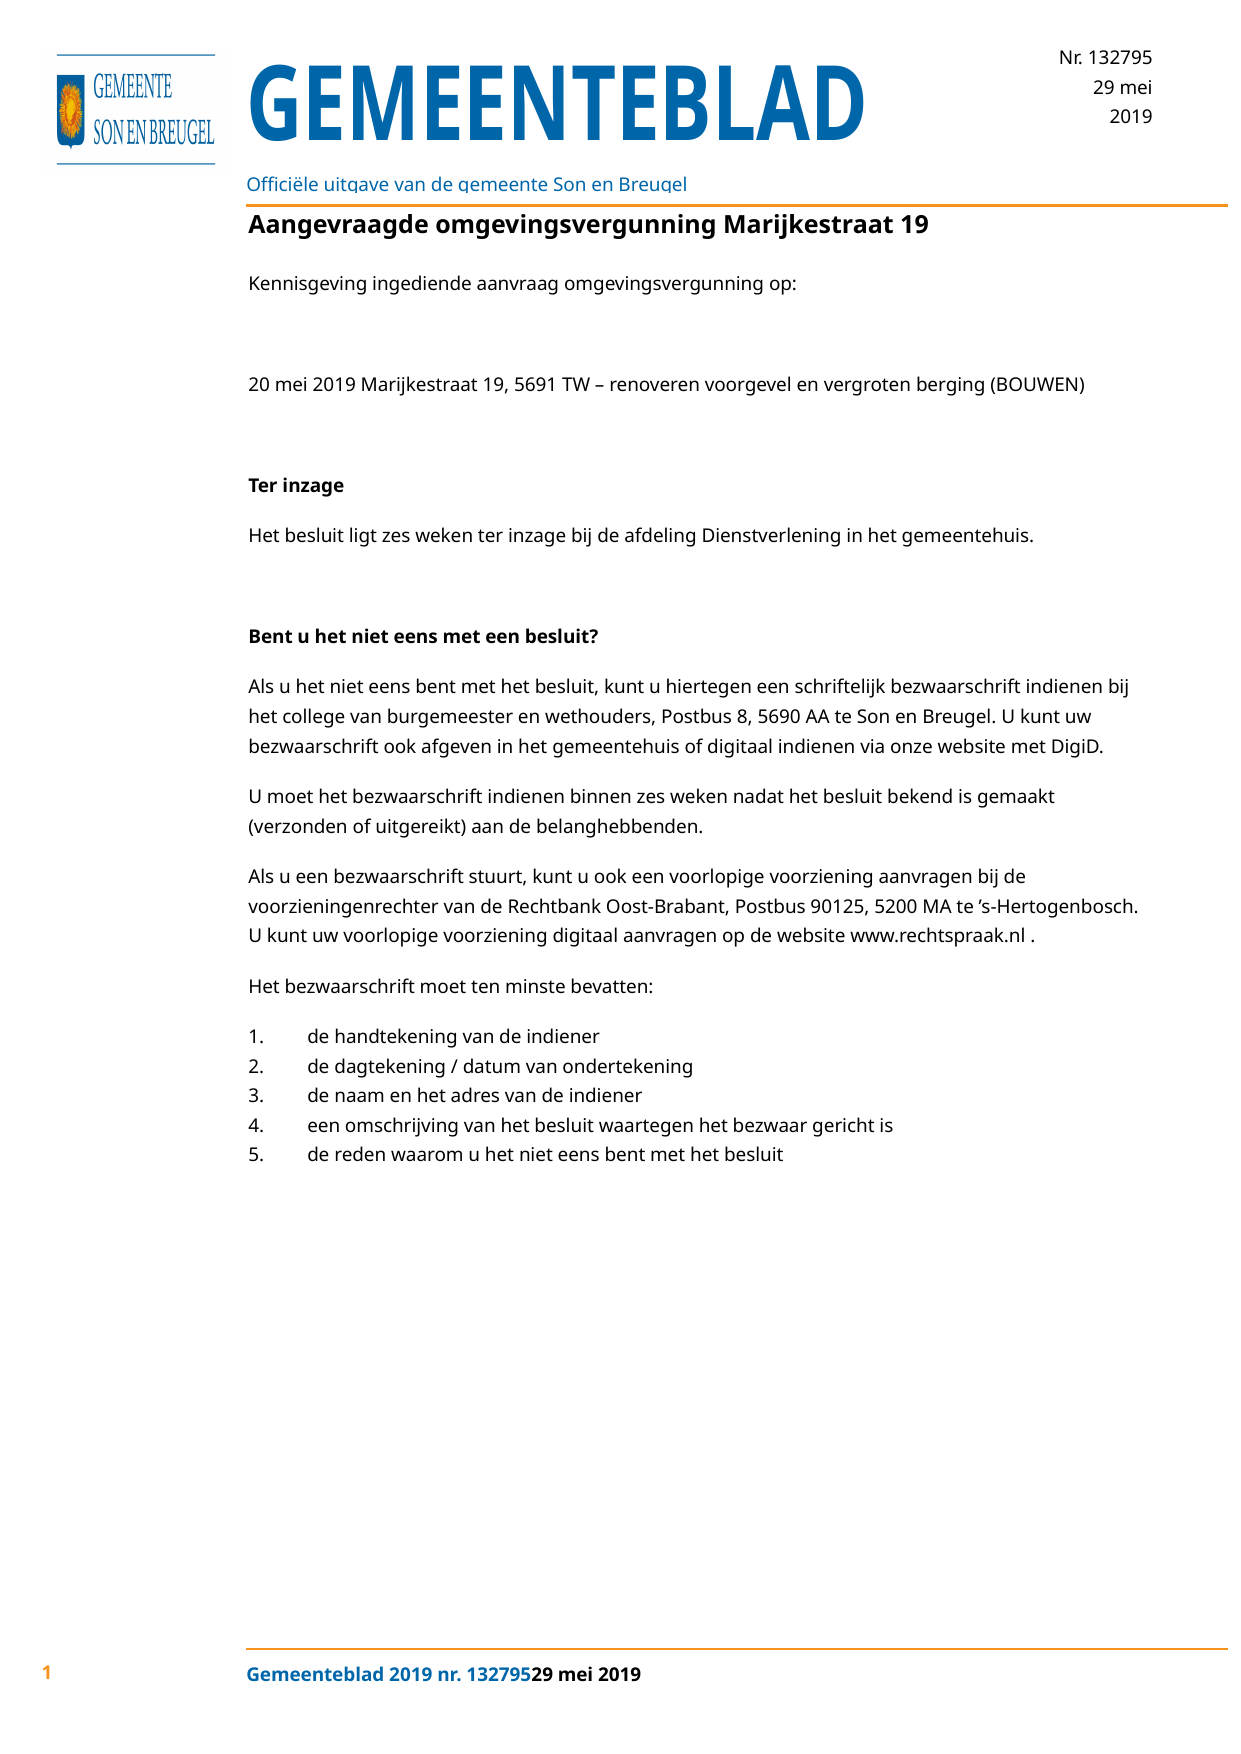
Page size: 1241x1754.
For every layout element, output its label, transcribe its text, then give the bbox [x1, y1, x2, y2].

list de naam en het adres van de indiener [248, 1082, 1152, 1108]
text Aangevraagde omgevingsvergunning Marijkestraat 19 [248, 207, 1152, 241]
text U moet het bezwaarschrift indienen binnen zes weken nadat het besluit bekend is gemaakt (verzonden of uitgereikt) aan de belanghebbenden. [248, 783, 1152, 838]
list de handtekening van de indiener [248, 1023, 1152, 1049]
text Ter inzage [248, 472, 1152, 498]
list een omschrijving van het besluit waartegen het bezwaar gericht is [248, 1112, 1152, 1138]
text Bent u het niet eens met een besluit? [248, 623, 1152, 649]
list de dagtekening / datum van ondertekening [248, 1053, 1152, 1078]
list de reden waarom u het niet eens bent met het besluit [248, 1142, 1152, 1167]
text 20 mei 2019 Marijkestraat 19, 5691 TW – renoveren voorgevel en vergroten berging (BOUWEN) [248, 371, 1152, 397]
text Kennisgeving ingediende aanvraag omgevingsvergunning op: [248, 270, 1152, 296]
picture [41, 47, 231, 172]
text Het besluit ligt zes weken ter inzage bij de afdeling Dienstverlening in het gemeentehuis. [248, 522, 1152, 548]
text Als u het niet eens bent met het besluit, kunt u hiertegen een schriftelijk bezwaarschrift indienen bij het college van burgemeester en wethouders, Postbus 8, 5690 AA te Son en Breugel. U kunt uw bezwaarschrift ook afgeven in het gemeentehuis of digitaal indienen via onze website met DigiD. [248, 674, 1152, 758]
text Het bezwaarschrift moet ten minste bevatten: [248, 973, 1152, 998]
text Als u een bezwaarschrift stuurt, kunt u ook een voorlopige voorziening aanvragen bij de voorzieningenrechter van de Rechtbank Oost-Brabant, Postbus 90125, 5200 MA te ’s-Hertogenbosch. U kunt uw voorlopige voorziening digitaal aanvragen op de website www.rechtspraak.nl . [248, 863, 1152, 948]
